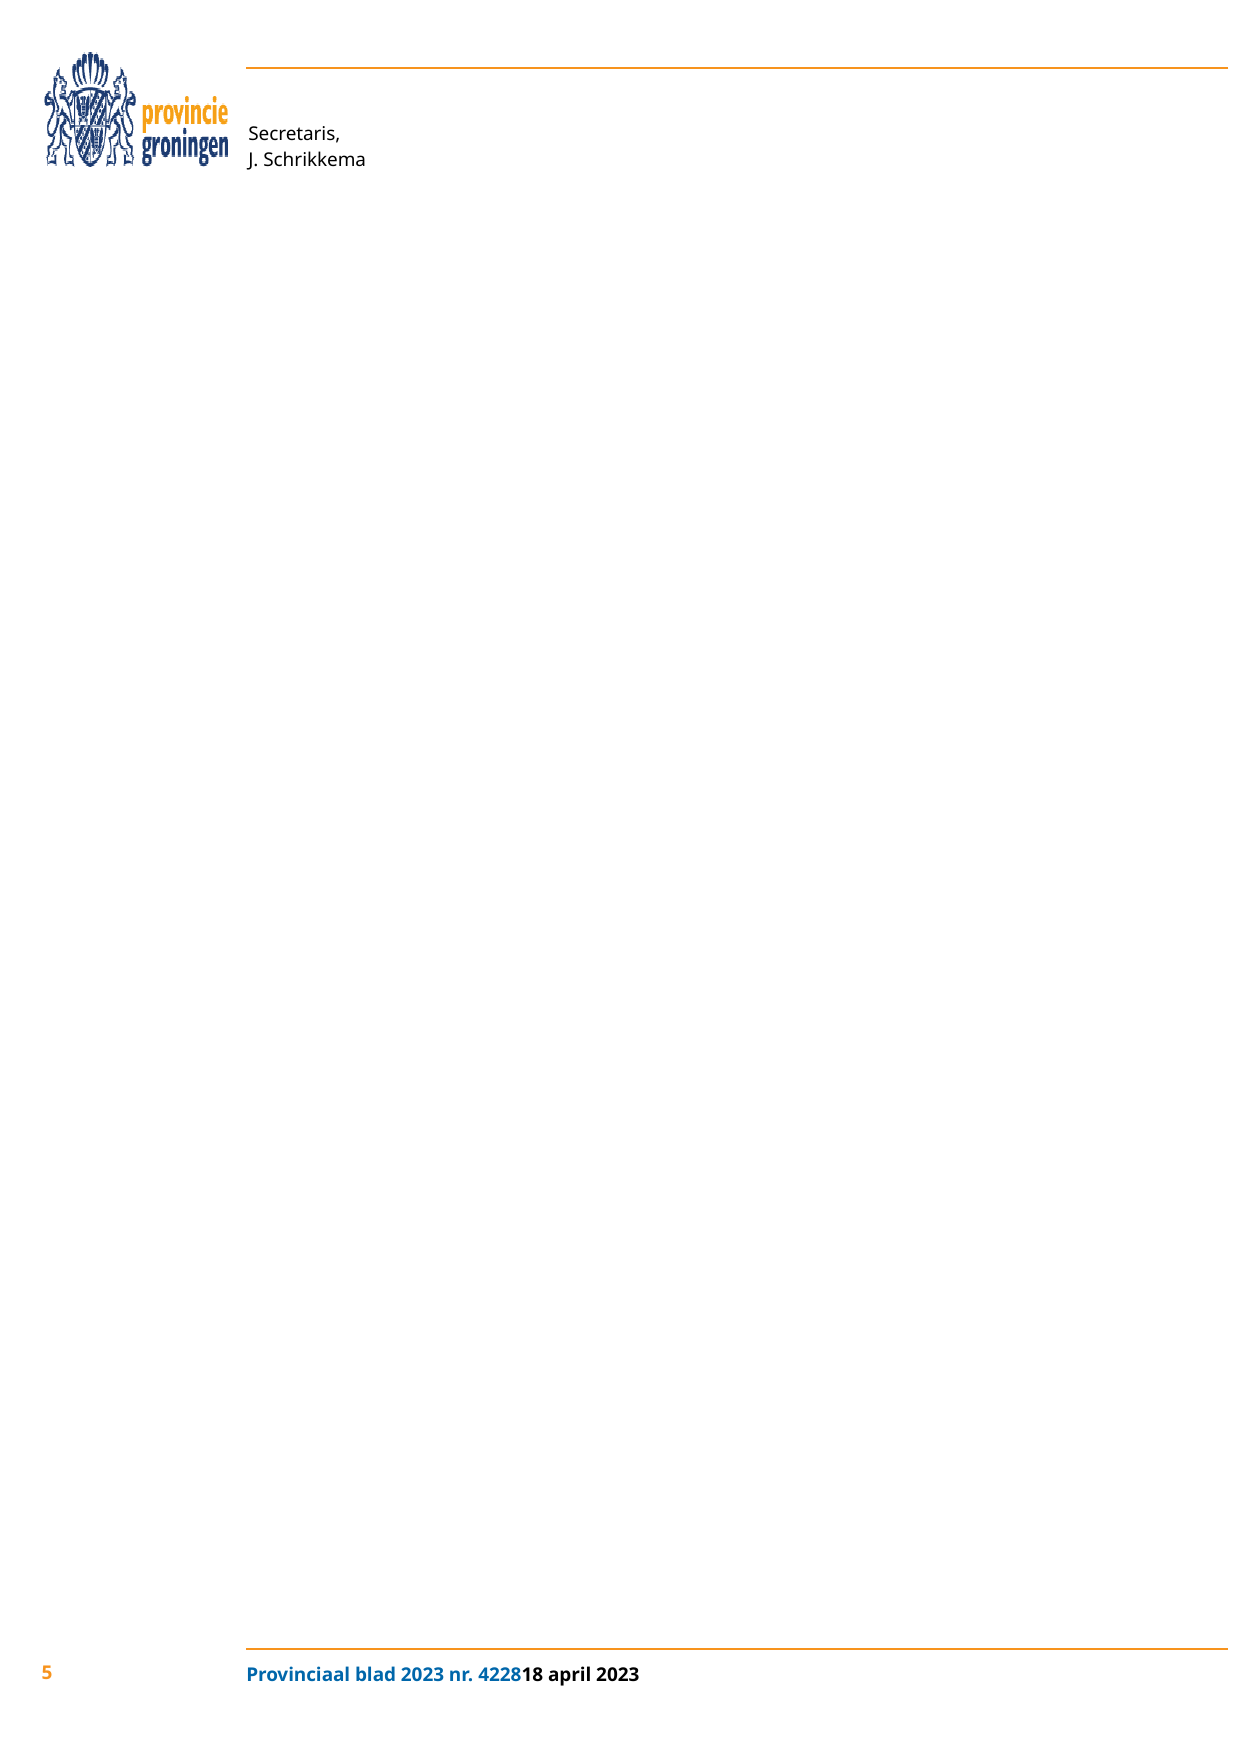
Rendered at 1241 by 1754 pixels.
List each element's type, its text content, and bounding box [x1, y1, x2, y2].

text J. Schrikkema [248, 146, 1152, 172]
text Secretaris, [248, 121, 1152, 146]
picture [41, 47, 231, 172]
